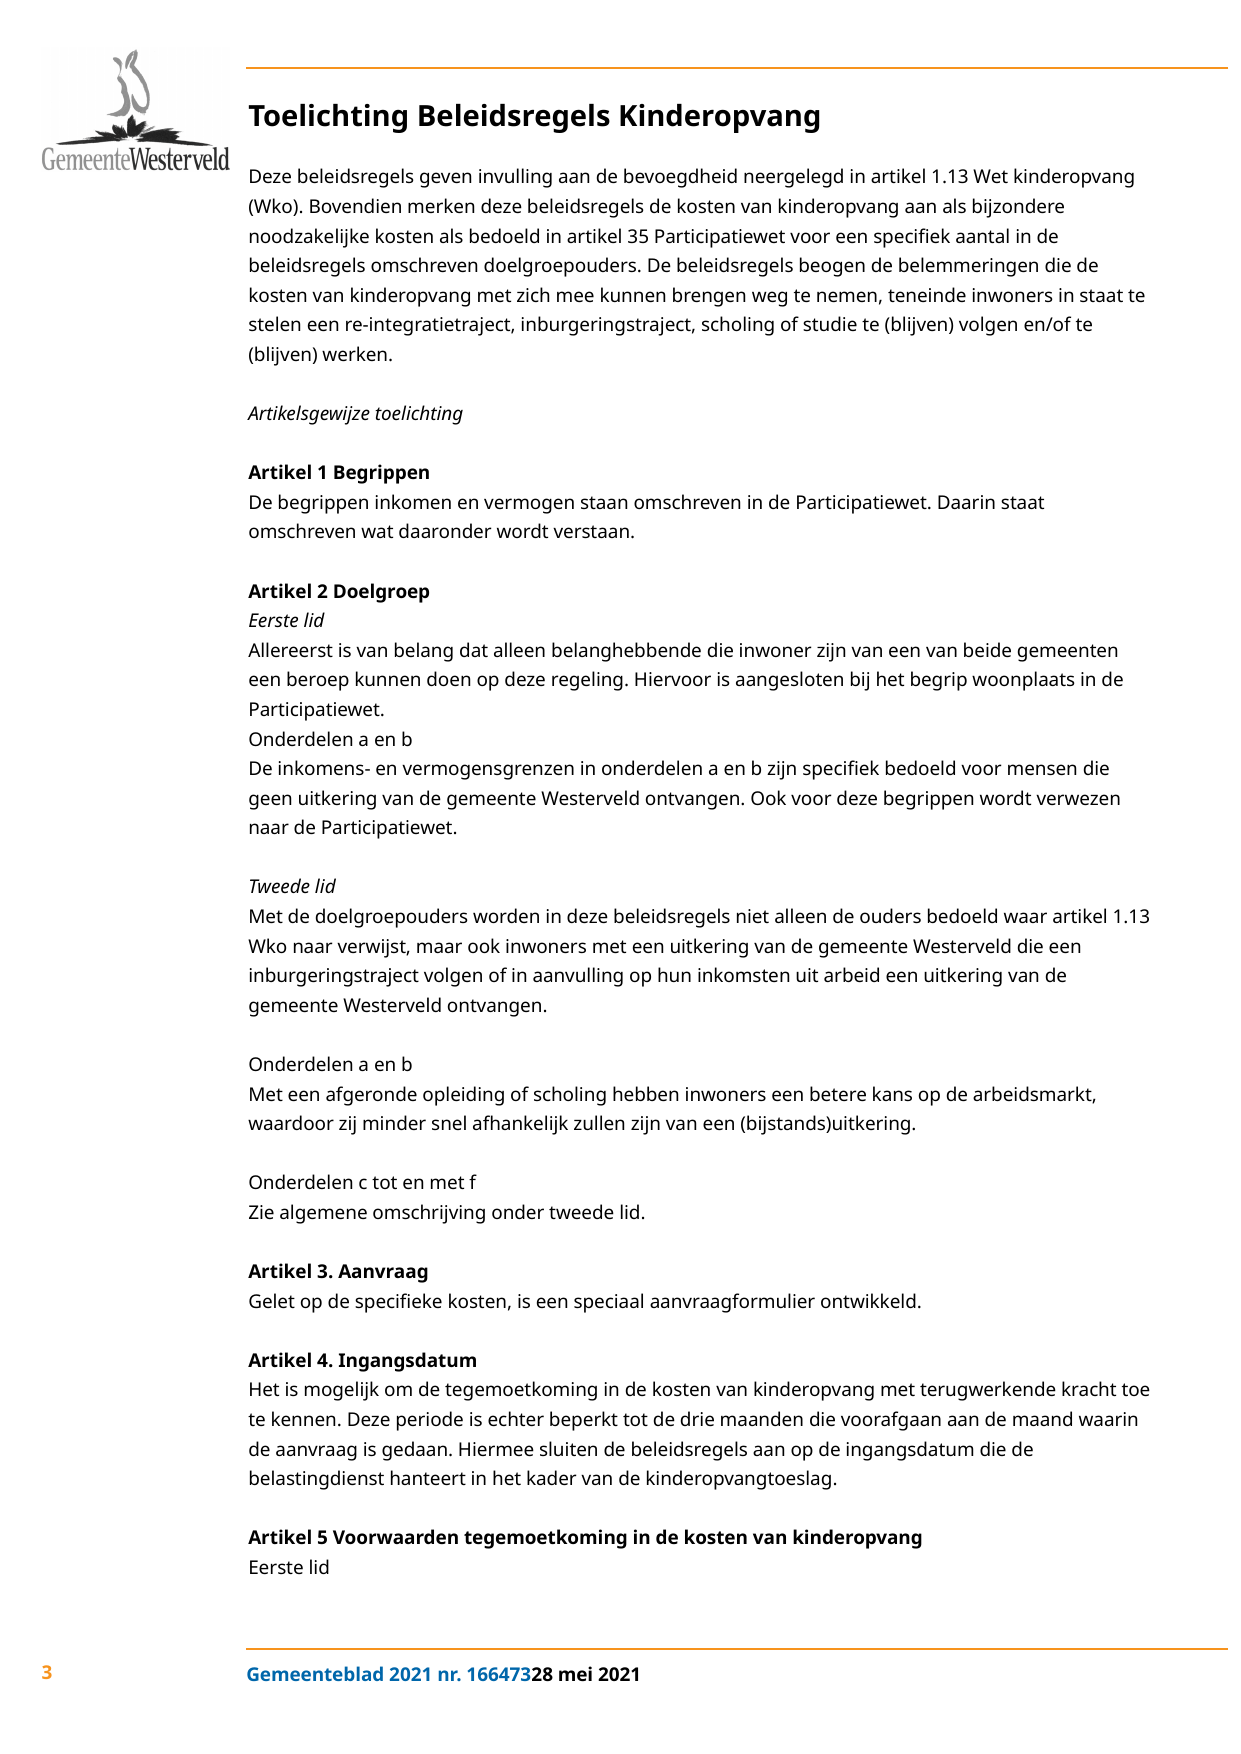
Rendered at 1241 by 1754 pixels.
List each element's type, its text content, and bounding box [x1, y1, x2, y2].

text Zie algemene omschrijving onder tweede lid. [248, 1199, 1152, 1225]
text Eerste lid [248, 1554, 1152, 1580]
text Met een afgeronde opleiding of scholing hebben inwoners een betere kans op de arbeidsmarkt, waardoor zij minder snel afhankelijk zullen zijn van een (bijstands)uitkering. [248, 1081, 1152, 1136]
text Artikel 5 Voorwaarden tegemoetkoming in de kosten van kinderopvang [248, 1524, 1152, 1550]
picture [41, 47, 231, 172]
text Allereerst is van belang dat alleen belanghebbende die inwoner zijn van een van beide gemeenten een beroep kunnen doen op deze regeling. Hiervoor is aangesloten bij het begrip woonplaats in de Participatiewet. [248, 637, 1152, 722]
text Toelichting Beleidsregels Kinderopvang [248, 95, 1152, 134]
text Artikel 4. Ingangsdatum [248, 1347, 1152, 1373]
text Onderdelen c tot en met f [248, 1169, 1152, 1195]
text Het is mogelijk om de tegemoetkoming in de kosten van kinderopvang met terugwerkende kracht toe te kennen. Deze periode is echter beperkt tot de drie maanden die voorafgaan aan de maand waarin de aanvraag is gedaan. Hiermee sluiten de beleidsregels aan op de ingangsdatum die de belastingdienst hanteert in het kader van de kinderopvangtoeslag. [248, 1377, 1152, 1491]
text De inkomens- en vermogensgrenzen in onderdelen a en b zijn specifiek bedoeld voor mensen die geen uitkering van de gemeente Westerveld ontvangen. Ook voor deze begrippen wordt verwezen naar de Participatiewet. [248, 755, 1152, 840]
text Artikelsgewijze toelichting [248, 400, 1152, 426]
text De begrippen inkomen en vermogen staan omschreven in de Participatiewet. Daarin staat omschreven wat daaronder wordt verstaan. [248, 489, 1152, 544]
text Onderdelen a en b [248, 1051, 1152, 1077]
text Gelet op de specifieke kosten, is een speciaal aanvraagformulier ontwikkeld. [248, 1288, 1152, 1313]
text Met de doelgroepouders worden in deze beleidsregels niet alleen de ouders bedoeld waar artikel 1.13 Wko naar verwijst, maar ook inwoners met een uitkering van de gemeente Westerveld die een inburgeringstraject volgen of in aanvulling op hun inkomsten uit arbeid een uitkering van de gemeente Westerveld ontvangen. [248, 903, 1152, 1018]
text Artikel 3. Aanvraag [248, 1258, 1152, 1284]
text Tweede lid [248, 874, 1152, 899]
text Artikel 1 Begrippen [248, 459, 1152, 485]
text Artikel 2 Doelgroep [248, 578, 1152, 603]
text Deze beleidsregels geven invulling aan de bevoegdheid neergelegd in artikel 1.13 Wet kinderopvang (Wko). Bovendien merken deze beleidsregels de kosten van kinderopvang aan als bijzondere noodzakelijke kosten als bedoeld in artikel 35 Participatiewet voor een specifiek aantal in de beleidsregels omschreven doelgroepouders. De beleidsregels beogen de belemmeringen die de kosten van kinderopvang met zich mee kunnen brengen weg te nemen, teneinde inwoners in staat te stelen een re-integratietraject, inburgeringstraject, scholing of studie te (blijven) volgen en/of te (blijven) werken. [248, 164, 1152, 367]
text Eerste lid [248, 607, 1152, 633]
text Onderdelen a en b [248, 726, 1152, 751]
